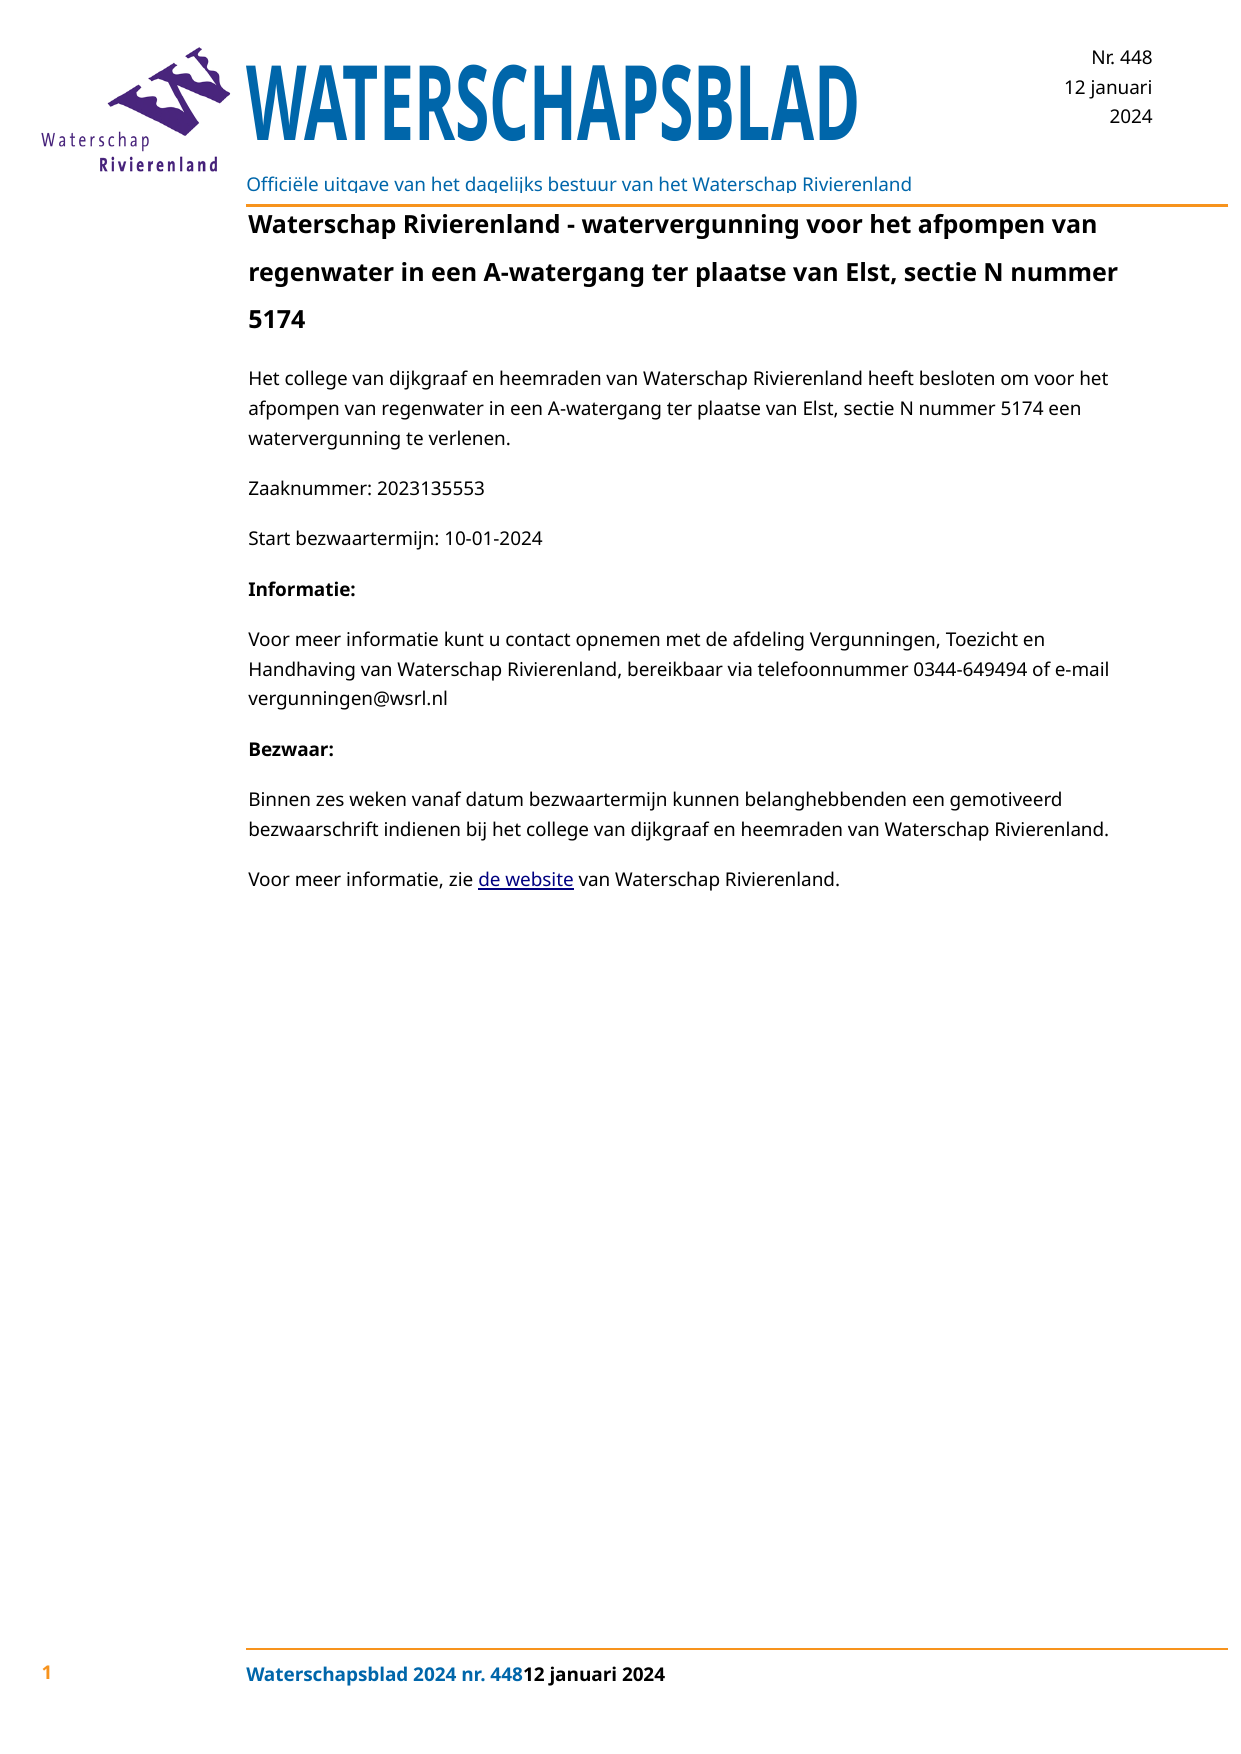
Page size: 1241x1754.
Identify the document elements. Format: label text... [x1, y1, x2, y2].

text Voor meer informatie, zie de website van Waterschap Rivierenland. [248, 866, 1152, 892]
text Het college van dijkgraaf en heemraden van Waterschap Rivierenland heeft besloten om voor het afpompen van regenwater in een A-watergang ter plaatse van Elst, sectie N nummer 5174 een watervergunning te verlenen. [248, 366, 1152, 450]
text Start bezwaartermijn: 10-01-2024 [248, 526, 1152, 551]
text Voor meer informatie kunt u contact opnemen met de afdeling Vergunningen, Toezicht en Handhaving van Waterschap Rivierenland, bereikbaar via telefoonnummer 0344-649494 of e-mail vergunningen@wsrl.nl [248, 626, 1152, 711]
text Bezwaar: [248, 736, 1152, 762]
picture [41, 47, 231, 172]
text Zaaknummer: 2023135553 [248, 475, 1152, 501]
text Waterschap Rivierenland - watervergunning voor het afpompen van regenwater in een A-watergang ter plaatse van Elst, sectie N nummer 5174 [248, 207, 1152, 336]
text Binnen zes weken vanaf datum bezwaartermijn kunnen belanghebbenden een gemotiveerd bezwaarschrift indienen bij het college van dijkgraaf en heemraden van Waterschap Rivierenland. [248, 786, 1152, 842]
text Informatie: [248, 576, 1152, 602]
